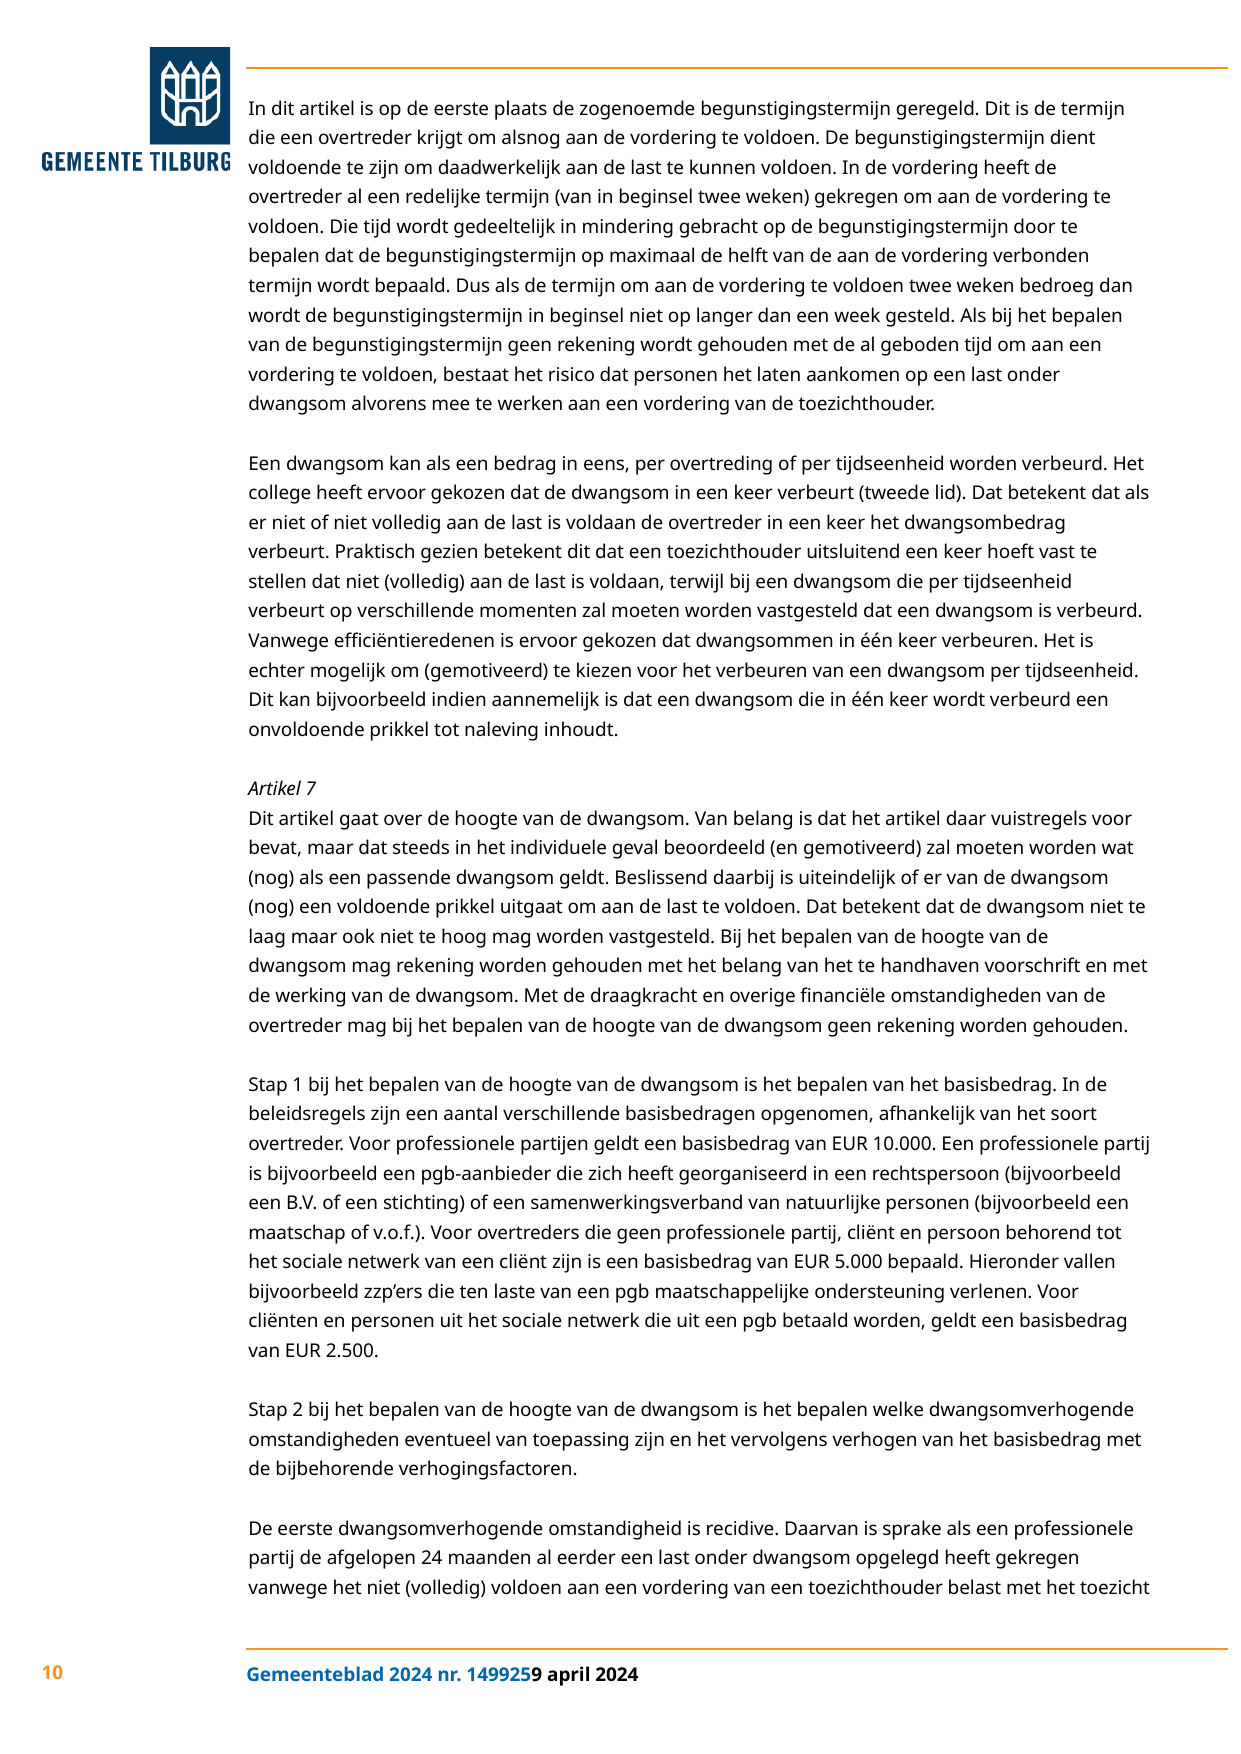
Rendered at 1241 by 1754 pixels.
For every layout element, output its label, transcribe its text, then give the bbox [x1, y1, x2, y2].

text Artikel 7 [248, 775, 1152, 801]
picture [41, 47, 231, 172]
text Een dwangsom kan als een bedrag in eens, per overtreding of per tijdseenheid worden verbeurd. Het college heeft ervoor gekozen dat de dwangsom in een keer verbeurt (tweede lid). Dat betekent dat als er niet of niet volledig aan de last is voldaan de overtreder in een keer het dwangsombedrag verbeurt. Praktisch gezien betekent dit dat een toezichthouder uitsluitend een keer hoeft vast te stellen dat niet (volledig) aan de last is voldaan, terwijl bij een dwangsom die per tijdseenheid verbeurt op verschillende momenten zal moeten worden vastgesteld dat een dwangsom is verbeurd. Vanwege efficiëntieredenen is ervoor gekozen dat dwangsommen in één keer verbeuren. Het is echter mogelijk om (gemotiveerd) te kiezen voor het verbeuren van een dwangsom per tijdseenheid. Dit kan bijvoorbeeld indien aannemelijk is dat een dwangsom die in één keer wordt verbeurd een onvoldoende prikkel tot naleving inhoudt. [248, 450, 1152, 742]
text In dit artikel is op de eerste plaats de zogenoemde begunstigingstermijn geregeld. Dit is de termijn die een overtreder krijgt om alsnog aan de vordering te voldoen. De begunstigingstermijn dient voldoende te zijn om daadwerkelijk aan de last te kunnen voldoen. In de vordering heeft de overtreder al een redelijke termijn (van in beginsel twee weken) gekregen om aan de vordering te voldoen. Die tijd wordt gedeeltelijk in mindering gebracht op de begunstigingstermijn door te bepalen dat de begunstigingstermijn op maximaal de helft van de aan de vordering verbonden termijn wordt bepaald. Dus als de termijn om aan de vordering te voldoen twee weken bedroeg dan wordt de begunstigingstermijn in beginsel niet op langer dan een week gesteld. Als bij het bepalen van de begunstigingstermijn geen rekening wordt gehouden met de al geboden tijd om aan een vordering te voldoen, bestaat het risico dat personen het laten aankomen op een last onder dwangsom alvorens mee te werken aan een vordering van de toezichthouder. [248, 95, 1152, 416]
text Dit artikel gaat over de hoogte van de dwangsom. Van belang is dat het artikel daar vuistregels voor bevat, maar dat steeds in het individuele geval beoordeeld (en gemotiveerd) zal moeten worden wat (nog) als een passende dwangsom geldt. Beslissend daarbij is uiteindelijk of er van de dwangsom (nog) een voldoende prikkel uitgaat om aan de last te voldoen. Dat betekent dat de dwangsom niet te laag maar ook niet te hoog mag worden vastgesteld. Bij het bepalen van de hoogte van de dwangsom mag rekening worden gehouden met het belang van het te handhaven voorschrift en met de werking van de dwangsom. Met de draagkracht en overige financiële omstandigheden van de overtreder mag bij het bepalen van de hoogte van de dwangsom geen rekening worden gehouden. [248, 805, 1152, 1038]
text Stap 2 bij het bepalen van de hoogte van de dwangsom is het bepalen welke dwangsomverhogende omstandigheden eventueel van toepassing zijn en het vervolgens verhogen van het basisbedrag met de bijbehorende verhogingsfactoren. [248, 1396, 1152, 1481]
text Stap 1 bij het bepalen van de hoogte van de dwangsom is het bepalen van het basisbedrag. In de beleidsregels zijn een aantal verschillende basisbedragen opgenomen, afhankelijk van het soort overtreder. Voor professionele partijen geldt een basisbedrag van EUR 10.000. Een professionele partij is bijvoorbeeld een pgb-aanbieder die zich heeft georganiseerd in een rechtspersoon (bijvoorbeeld een B.V. of een stichting) of een samenwerkingsverband van natuurlijke personen (bijvoorbeeld een maatschap of v.o.f.). Voor overtreders die geen professionele partij, cliënt en persoon behorend tot het sociale netwerk van een cliënt zijn is een basisbedrag van EUR 5.000 bepaald. Hieronder vallen bijvoorbeeld zzp’ers die ten laste van een pgb maatschappelijke ondersteuning verlenen. Voor cliënten en personen uit het sociale netwerk die uit een pgb betaald worden, geldt een basisbedrag van EUR 2.500. [248, 1071, 1152, 1363]
text De eerste dwangsomverhogende omstandigheid is recidive. Daarvan is sprake als een professionele partij de afgelopen 24 maanden al eerder een last onder dwangsom opgelegd heeft gekregen vanwege het niet (volledig) voldoen aan een vordering van een toezichthouder belast met het toezicht [248, 1515, 1152, 1600]
